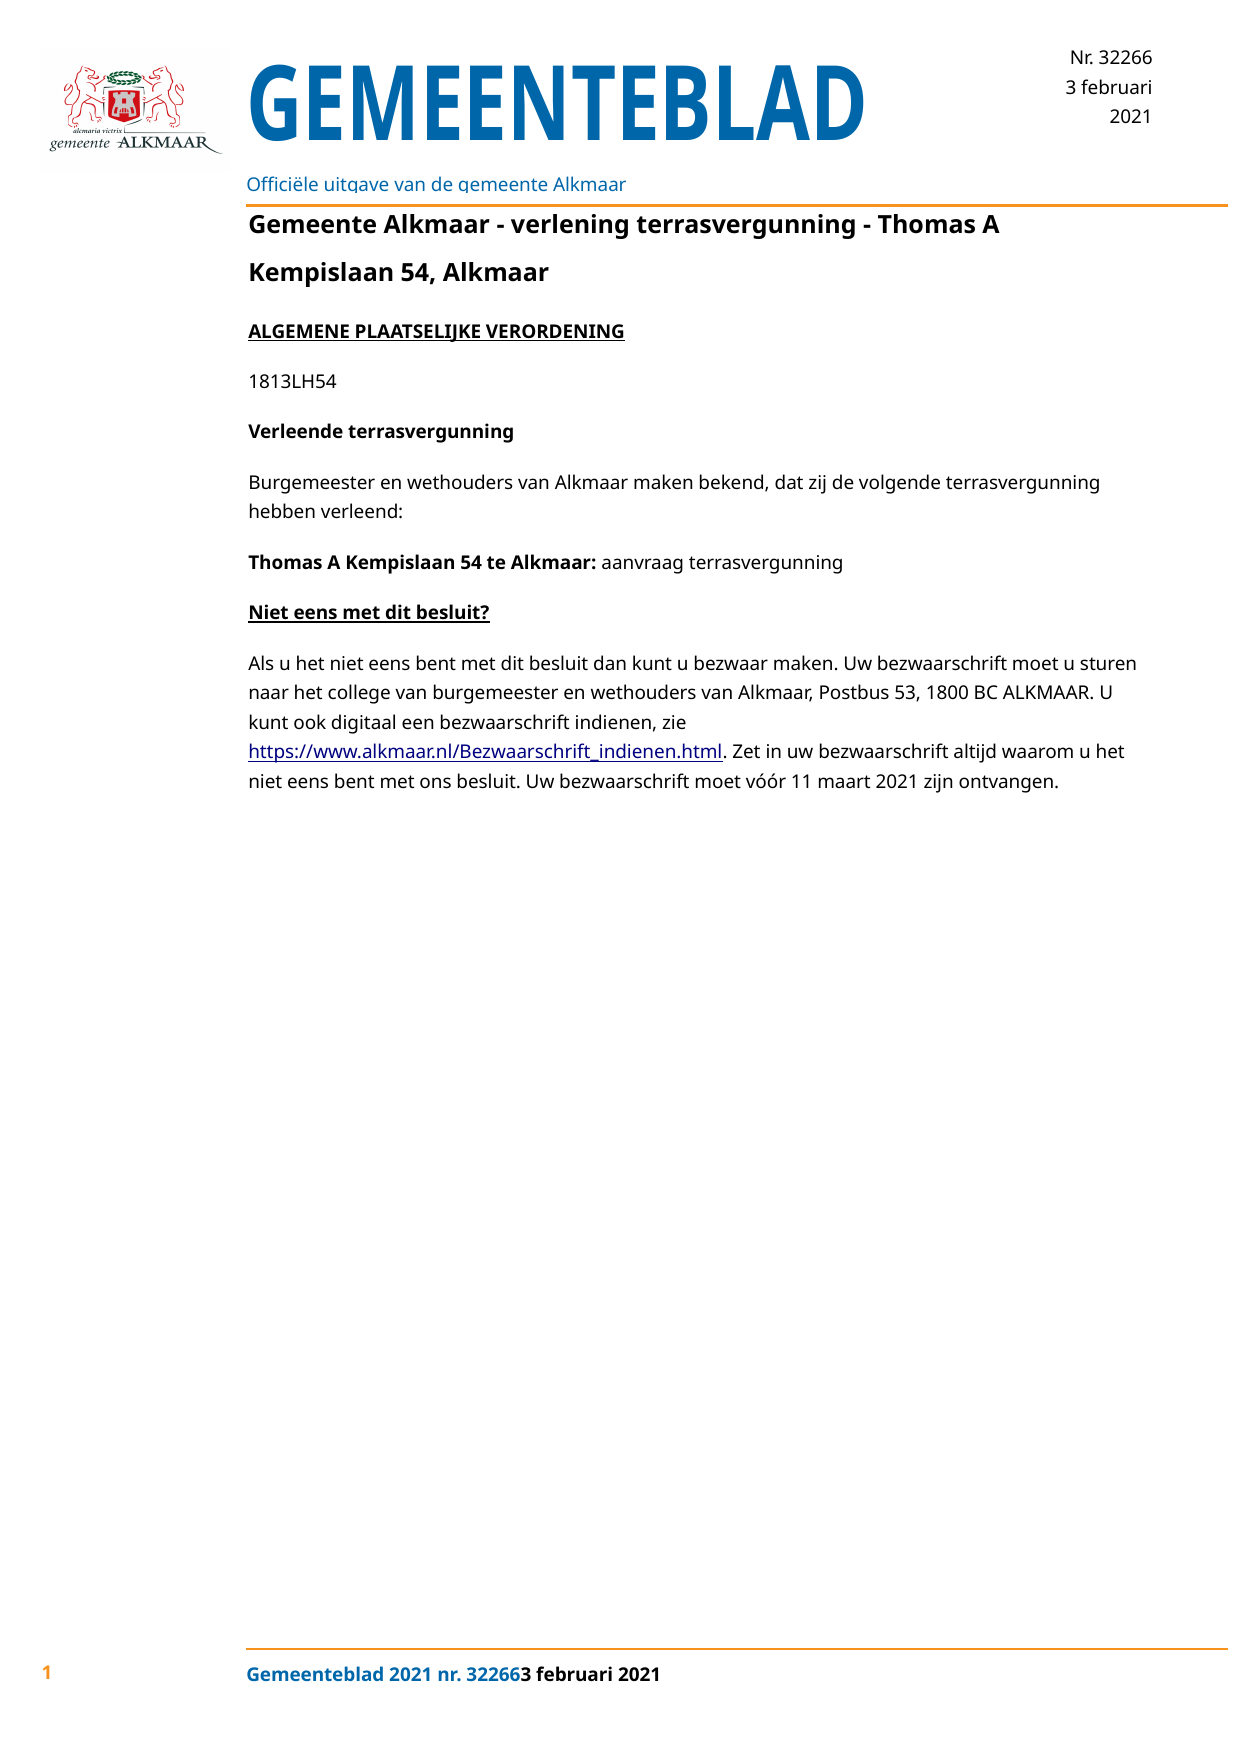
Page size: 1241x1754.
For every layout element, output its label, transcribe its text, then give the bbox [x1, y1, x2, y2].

text Verleende terrasvergunning [248, 419, 1152, 444]
text Niet eens met dit besluit? [248, 599, 1152, 625]
text ALGEMENE PLAATSELIJKE VERORDENING [248, 318, 1152, 344]
text Als u het niet eens bent met dit besluit dan kunt u bezwaar maken. Uw bezwaarschrift moet u sturen naar het college van burgemeester en wethouders van Alkmaar, Postbus 53, 1800 BC ALKMAAR. U kunt ook digitaal een bezwaarschrift indienen, zie https://www.alkmaar.nl/Bezwaarschrift_indienen.html. Zet in uw bezwaarschrift altijd waarom u het niet eens bent met ons besluit. Uw bezwaarschrift moet vóór 11 maart 2021 zijn ontvangen. [248, 650, 1152, 794]
text Gemeente Alkmaar - verlening terrasvergunning - Thomas A Kempislaan 54, Alkmaar [248, 207, 1152, 288]
picture [41, 47, 231, 172]
text 1813LH54 [248, 368, 1152, 394]
text Thomas A Kempislaan 54 te Alkmaar: aanvraag terrasvergunning [248, 549, 1152, 575]
text Burgemeester en wethouders van Alkmaar maken bekend, dat zij de volgende terrasvergunning hebben verleend: [248, 469, 1152, 524]
